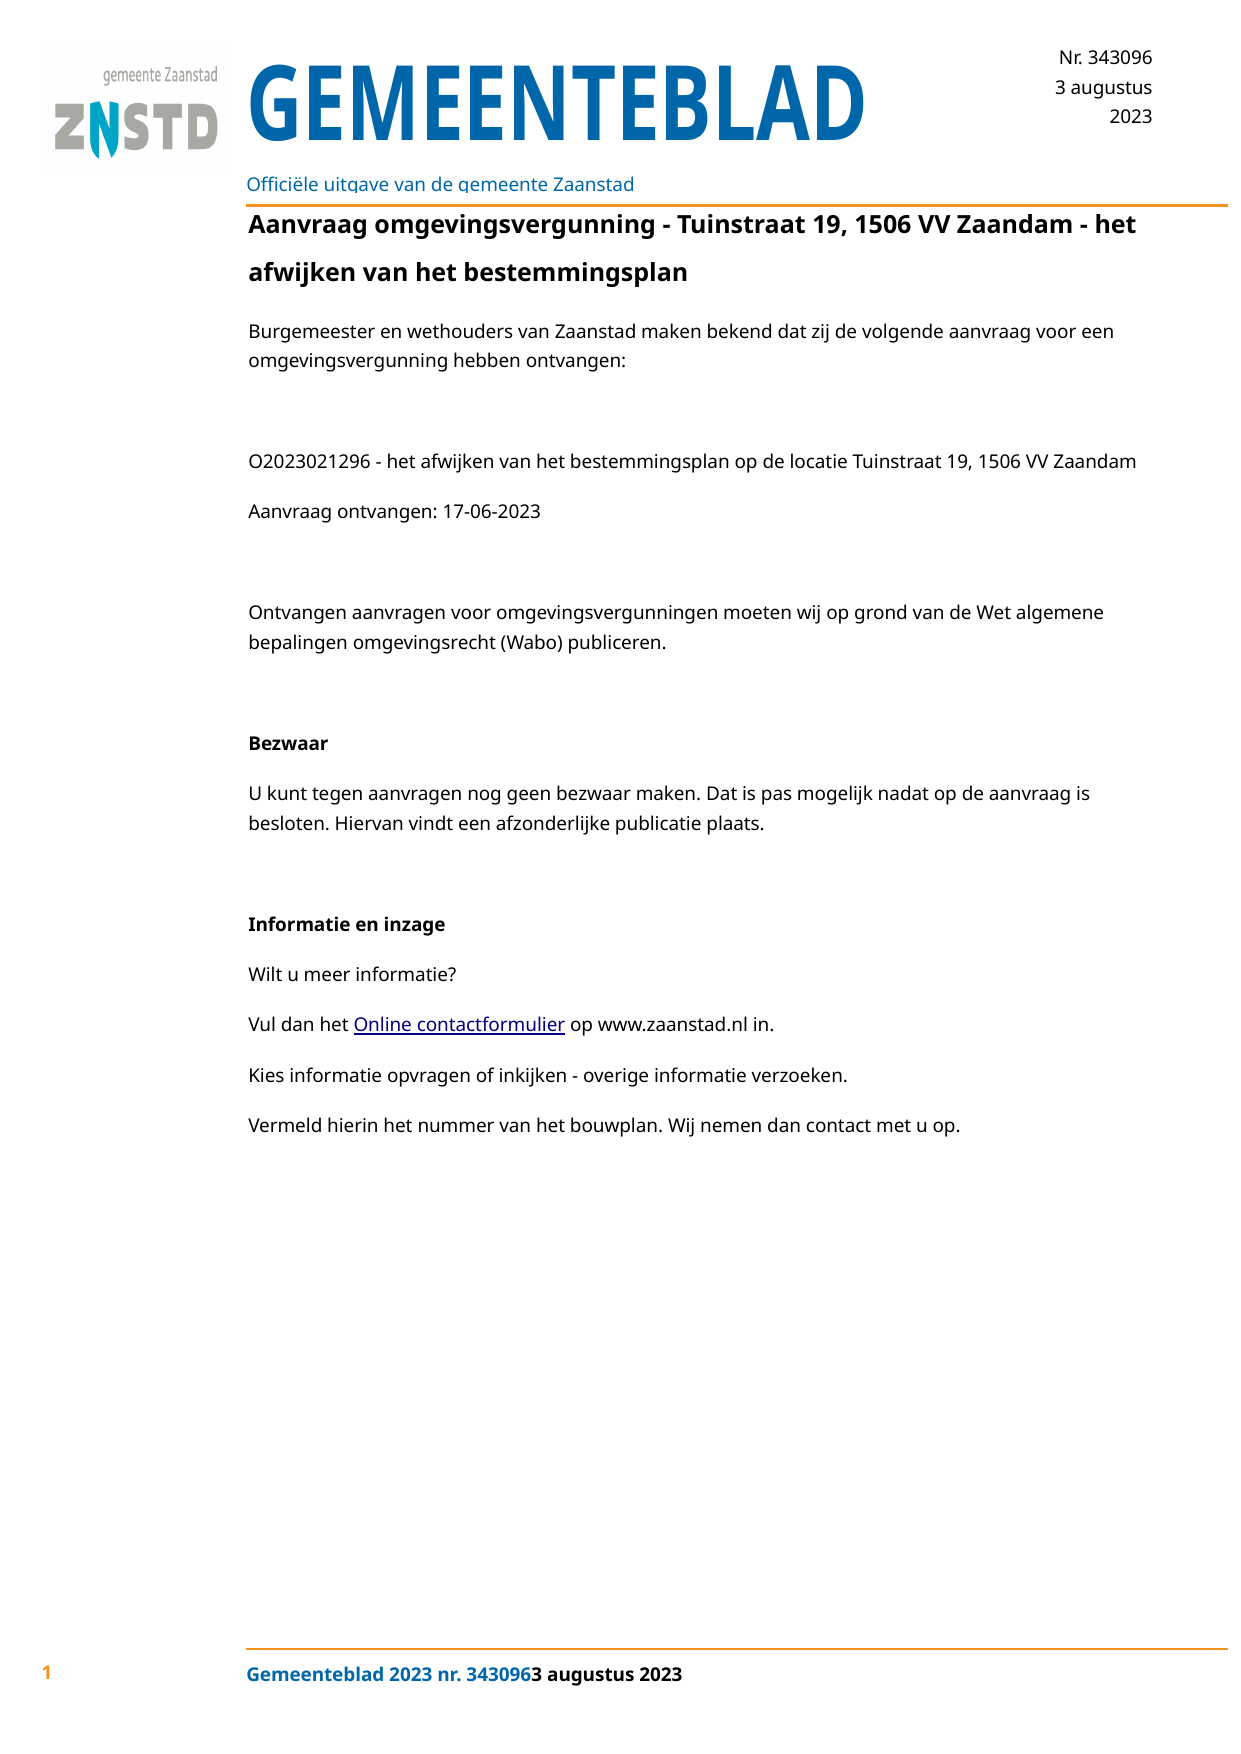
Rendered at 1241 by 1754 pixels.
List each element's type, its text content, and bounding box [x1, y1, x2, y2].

text Kies informatie opvragen of inkijken - overige informatie verzoeken. [248, 1062, 1152, 1088]
text Aanvraag ontvangen: 17-06-2023 [248, 499, 1152, 524]
text Bezwaar [248, 730, 1152, 756]
text Ontvangen aanvragen voor omgevingsvergunningen moeten wij op grond van de Wet algemene bepalingen omgevingsrecht (Wabo) publiceren. [248, 599, 1152, 655]
picture [41, 47, 231, 172]
text Informatie en inzage [248, 911, 1152, 937]
text Wilt u meer informatie? [248, 961, 1152, 987]
text Vul dan het Online contactformulier op www.zaanstad.nl in. [248, 1012, 1152, 1037]
text U kunt tegen aanvragen nog geen bezwaar maken. Dat is pas mogelijk nadat op de aanvraag is besloten. Hiervan vindt een afzonderlijke publicatie plaats. [248, 780, 1152, 836]
text Vermeld hierin het nummer van het bouwplan. Wij nemen dan contact met u op. [248, 1112, 1152, 1138]
text O2023021296 - het afwijken van het bestemmingsplan op de locatie Tuinstraat 19, 1506 VV Zaandam [248, 448, 1152, 474]
text Aanvraag omgevingsvergunning - Tuinstraat 19, 1506 VV Zaandam - het afwijken van het bestemmingsplan [248, 207, 1152, 288]
text Burgemeester en wethouders van Zaanstad maken bekend dat zij de volgende aanvraag voor een omgevingsvergunning hebben ontvangen: [248, 318, 1152, 373]
